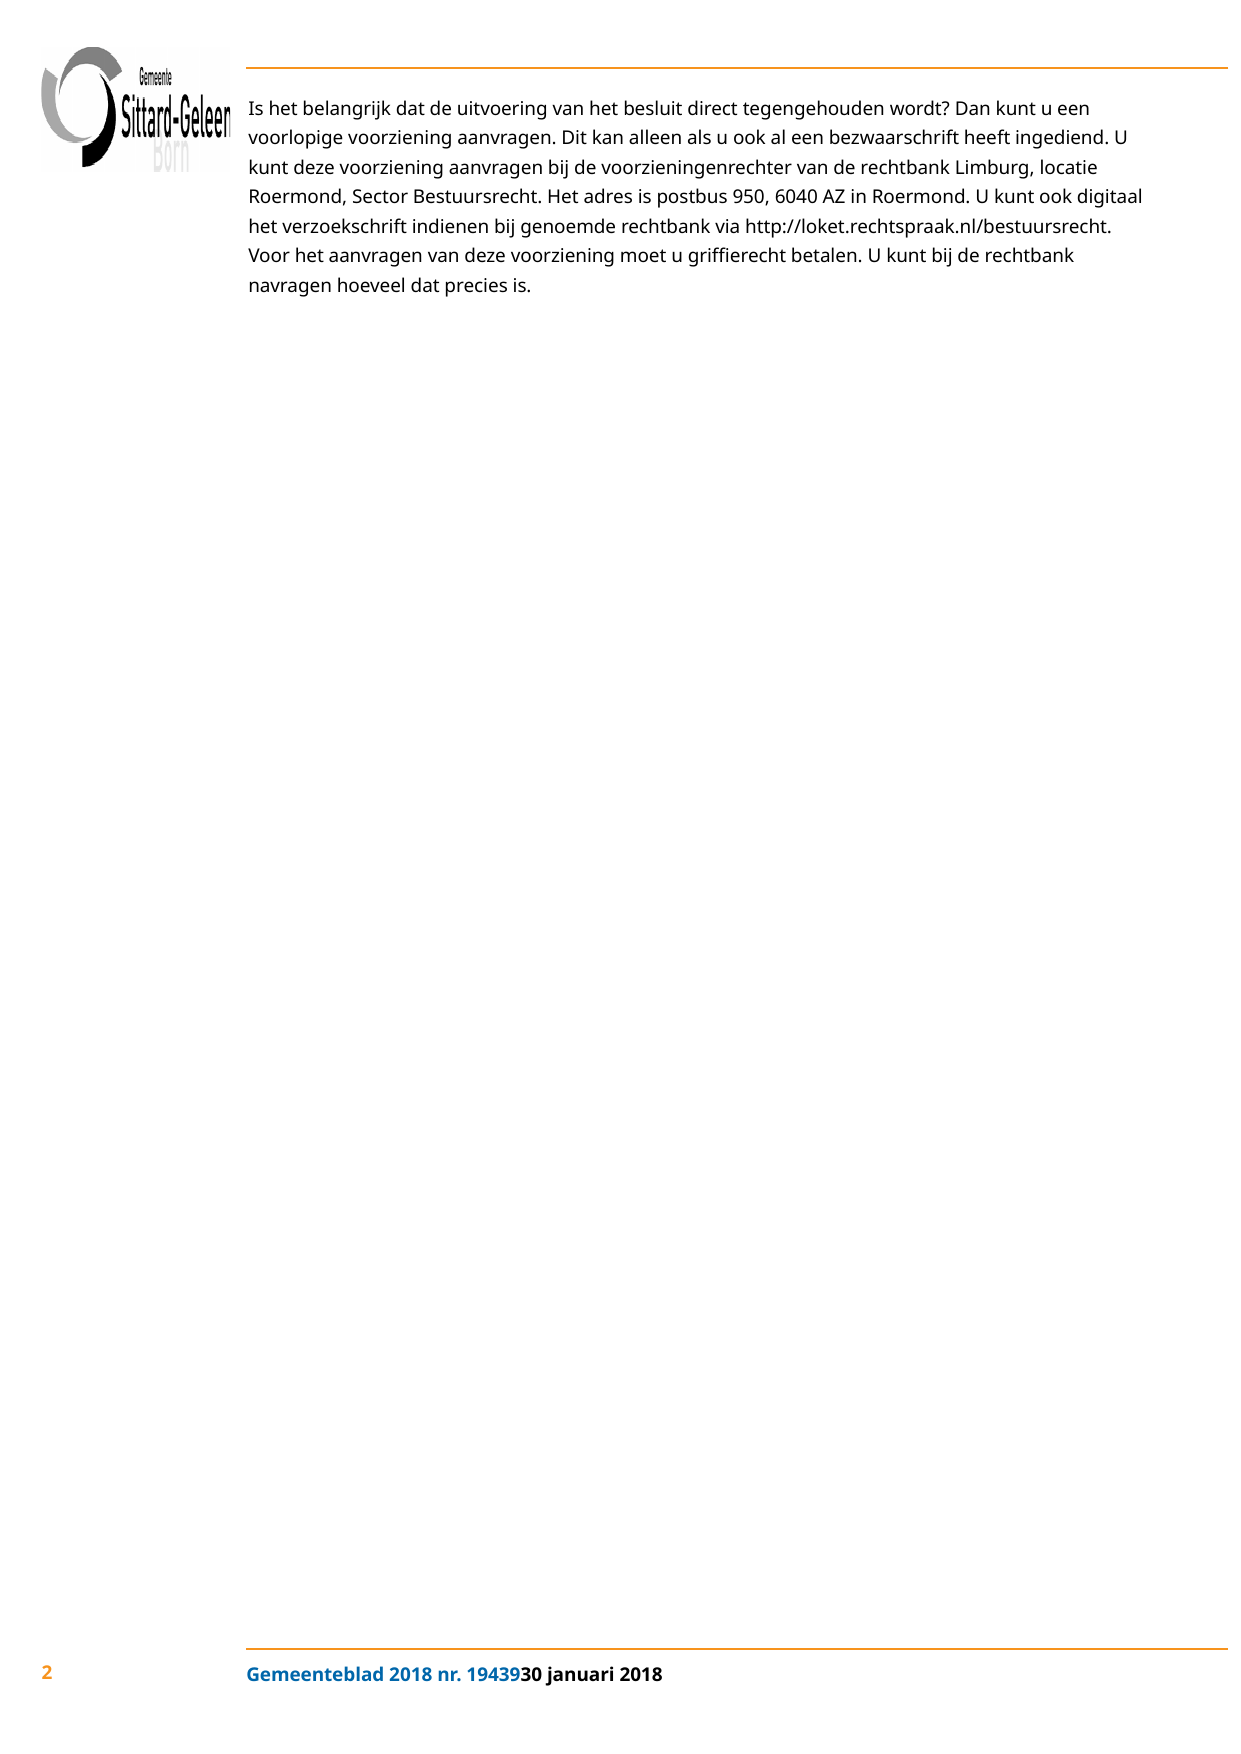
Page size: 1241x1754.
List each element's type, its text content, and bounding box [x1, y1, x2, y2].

text Is het belangrijk dat de uitvoering van het besluit direct tegengehouden wordt? Dan kunt u een voorlopige voorziening aanvragen. Dit kan alleen als u ook al een bezwaarschrift heeft ingediend. U kunt deze voorziening aanvragen bij de voorzieningenrechter van de rechtbank Limburg, locatie Roermond, Sector Bestuursrecht. Het adres is postbus 950, 6040 AZ in Roermond. U kunt ook digitaal het verzoekschrift indienen bij genoemde rechtbank via http://loket.rechtspraak.nl/bestuursrecht. Voor het aanvragen van deze voorziening moet u griffierecht betalen. U kunt bij de rechtbank navragen hoeveel dat precies is. [248, 95, 1152, 298]
picture [41, 47, 231, 172]
